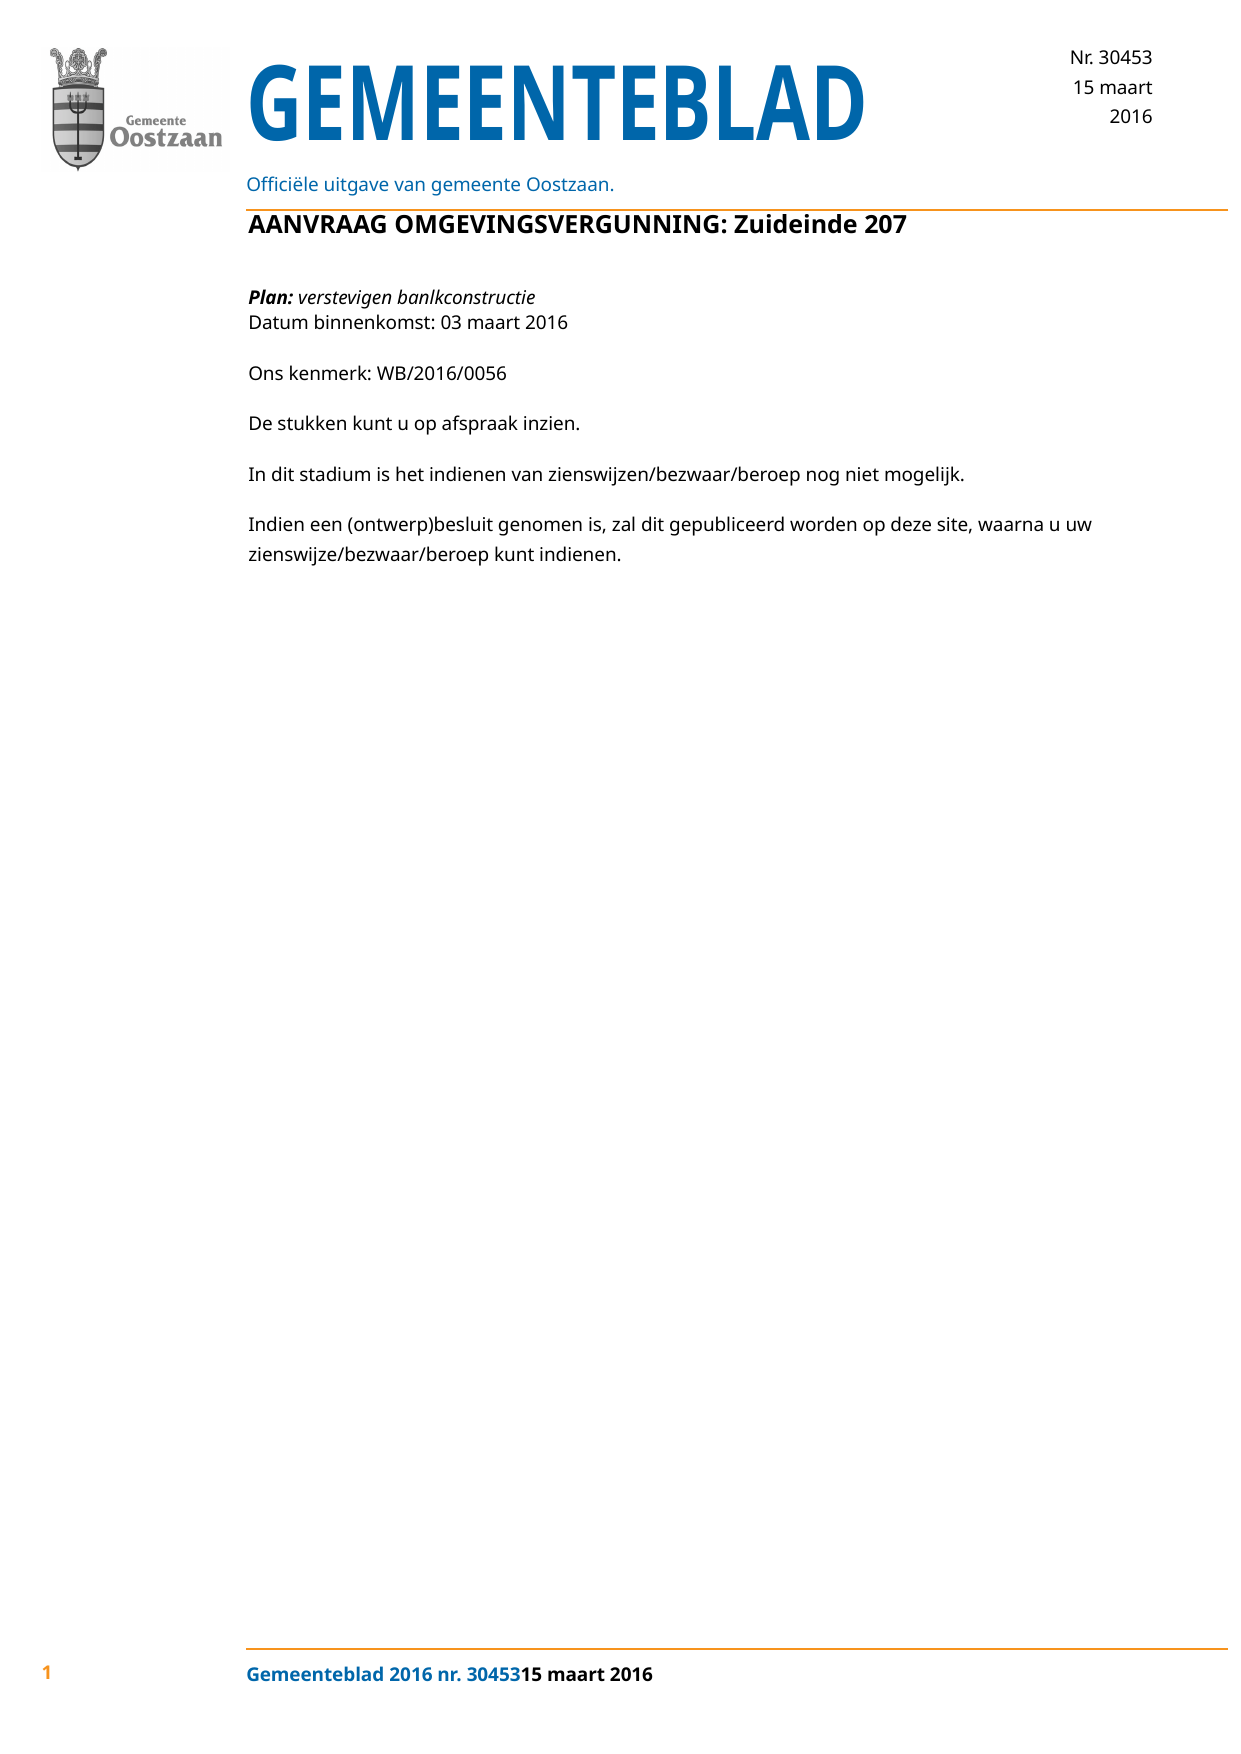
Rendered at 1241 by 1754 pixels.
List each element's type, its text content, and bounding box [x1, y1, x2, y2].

text Ons kenmerk: WB/2016/0056 [248, 360, 1152, 386]
text Datum binnenkomst: 03 maart 2016 [248, 309, 1152, 335]
text Indien een (ontwerp)besluit genomen is, zal dit gepubliceerd worden op deze site, waarna u uw zienswijze/bezwaar/beroep kunt indienen. [248, 511, 1152, 567]
picture [41, 47, 231, 172]
text De stukken kunt u op afspraak inzien. [248, 410, 1152, 436]
text Plan: verstevigen banlkconstructie [248, 284, 1152, 309]
text In dit stadium is het indienen van zienswijzen/bezwaar/beroep nog niet mogelijk. [248, 461, 1152, 487]
text AANVRAAG OMGEVINGSVERGUNNING: Zuideinde 207 [248, 211, 1152, 241]
